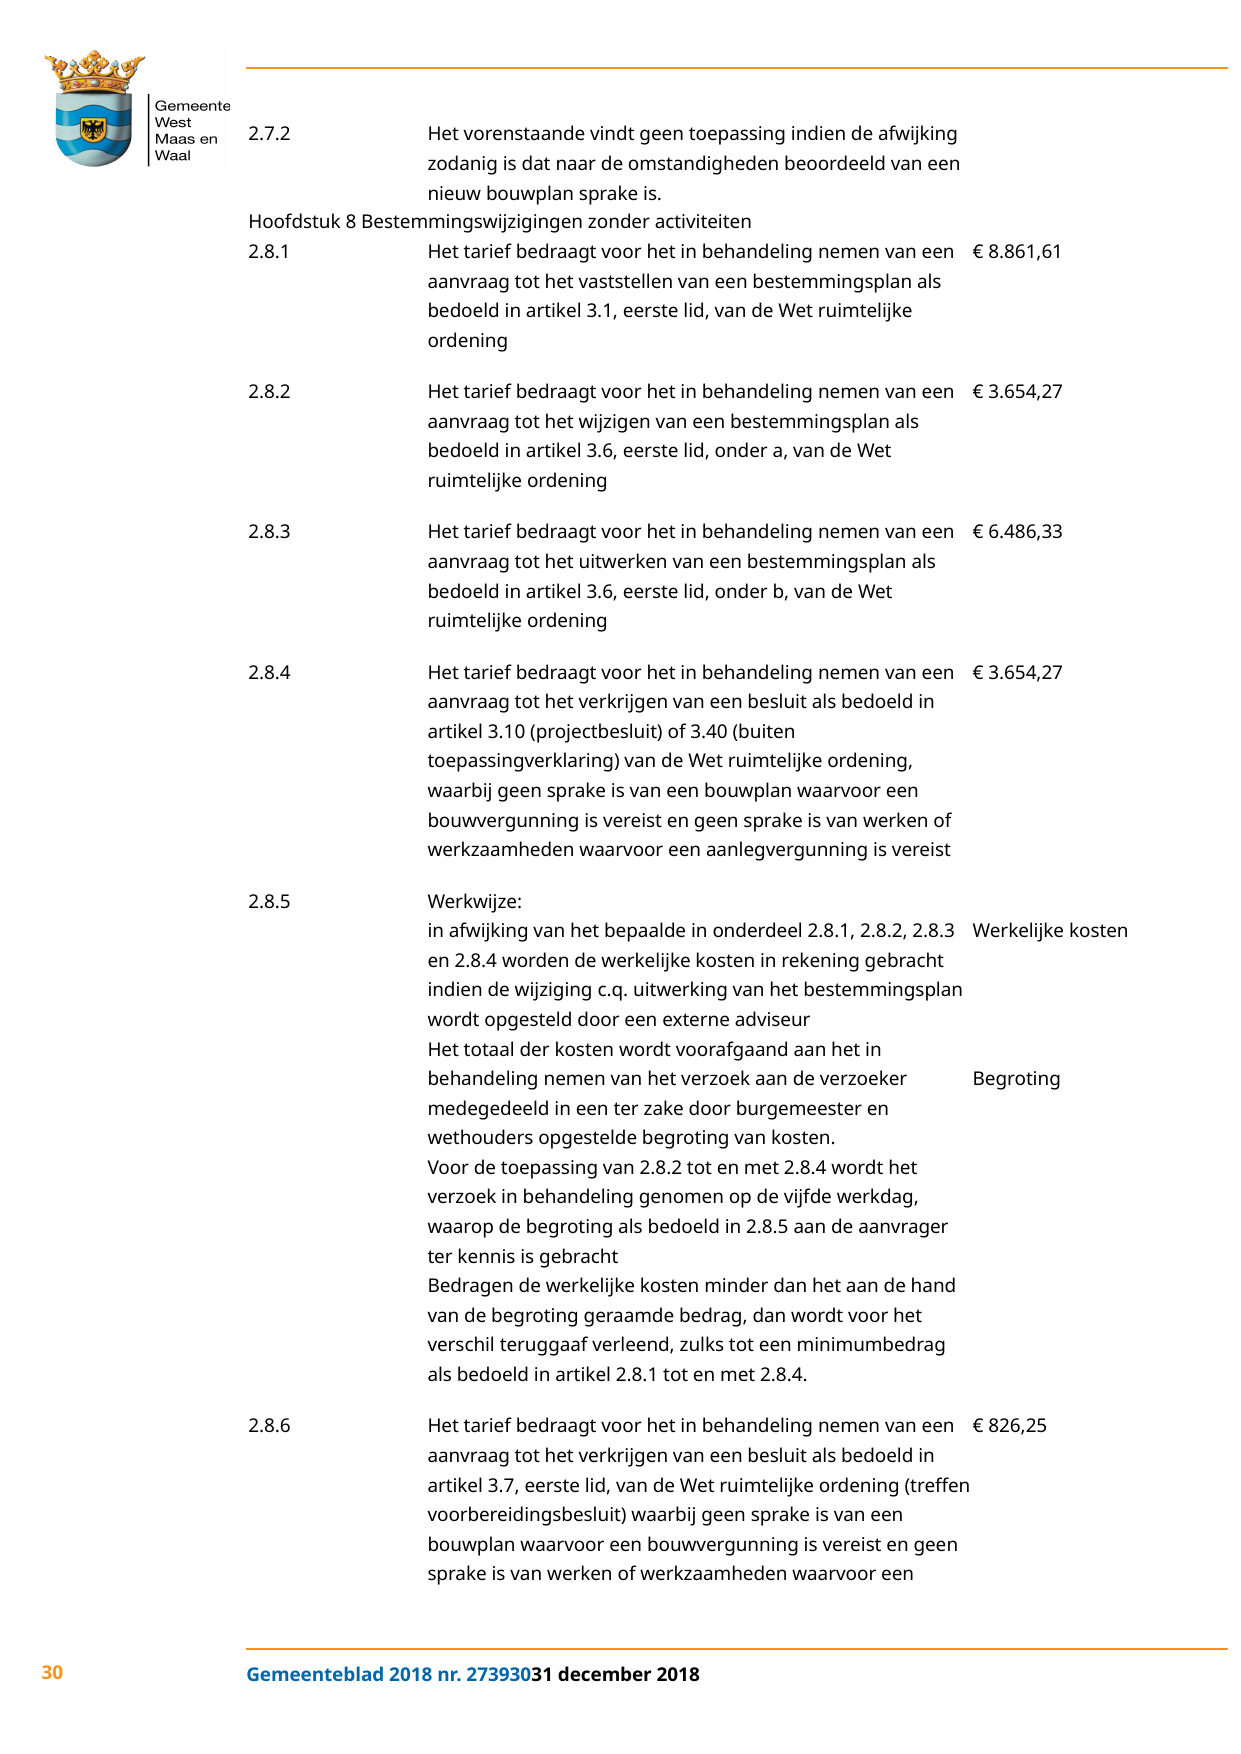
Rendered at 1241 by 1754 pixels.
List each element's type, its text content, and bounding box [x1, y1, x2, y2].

table_cell Het tarief bedraagt voor het in behandeling nemen van een aanvraag tot het verkrijgen van een besluit als bedoeld in artikel 3.7, eerste lid, van de Wet ruimtelijke ordening (treffen voorbereidingsbesluit) waarbij geen sprake is van een bouwplan waarvoor een bouwvergunning is vereist en geen sprake is van werken of werkzaamheden waarvoor een [427, 1413, 972, 1586]
table_cell [427, 633, 972, 659]
table_cell [973, 862, 1152, 888]
table_cell [248, 633, 427, 659]
table_cell € 6.486,33 [973, 519, 1152, 633]
table_cell [427, 493, 972, 519]
table_cell [248, 862, 427, 888]
text Hoofdstuk 8 Bestemmingswijzigingen zonder activiteiten [248, 209, 1152, 234]
table_cell [248, 353, 427, 378]
table_cell [427, 95, 972, 121]
table_cell € 3.654,27 [973, 379, 1152, 493]
table_cell [973, 493, 1152, 519]
table_cell € 826,25 [973, 1413, 1152, 1586]
picture [41, 47, 231, 172]
table_cell [248, 493, 427, 519]
table_cell [973, 95, 1152, 121]
table_cell Werkelijke kosten Begroting [973, 888, 1152, 1387]
table_cell [973, 121, 1152, 205]
table_cell [427, 353, 972, 378]
table_header Het tarief bedraagt voor het in behandeling nemen van een aanvraag tot het vaststellen van een bestemmingsplan als bedoeld in artikel 3.1, eerste lid, van de Wet ruimtelijke ordening [427, 238, 972, 353]
table_cell 2.8.5 [248, 888, 427, 1387]
table_cell 2.8.3 [248, 519, 427, 633]
table_cell 2.8.6 [248, 1413, 427, 1586]
table_cell [248, 95, 427, 121]
table_cell Werkwijze: in afwijking van het bepaalde in onderdeel 2.8.1, 2.8.2, 2.8.3 en 2.8.4 worden de werkelijke kosten in rekening gebracht indien de wijziging c.q. uitwerking van het bestemmingsplan wordt opgesteld door een externe adviseur Het totaal der kosten wordt voorafgaand aan het in behandeling nemen van het verzoek aan de verzoeker medegedeeld in een ter zake door burgemeester en wethouders opgestelde begroting van kosten. Voor de toepassing van 2.8.2 tot en met 2.8.4 wordt het verzoek in behandeling genomen op de vijfde werkdag, waarop de begroting als bedoeld in 2.8.5 aan de aanvrager ter kennis is gebracht Bedragen de werkelijke kosten minder dan het aan de hand van de begroting geraamde bedrag, dan wordt voor het verschil teruggaaf verleend, zulks tot een minimumbedrag als bedoeld in artikel 2.8.1 tot en met 2.8.4. [427, 888, 972, 1387]
table_cell Het tarief bedraagt voor het in behandeling nemen van een aanvraag tot het wijzigen van een bestemmingsplan als bedoeld in artikel 3.6, eerste lid, onder a, van de Wet ruimtelijke ordening [427, 379, 972, 493]
table_cell Het tarief bedraagt voor het in behandeling nemen van een aanvraag tot het uitwerken van een bestemmingsplan als bedoeld in artikel 3.6, eerste lid, onder b, van de Wet ruimtelijke ordening [427, 519, 972, 633]
table_cell [427, 1387, 972, 1413]
table_cell 2.8.2 [248, 379, 427, 493]
table_cell [248, 1387, 427, 1413]
table_header 2.8.1 [248, 238, 427, 353]
table_cell [973, 1387, 1152, 1413]
table_cell 2.7.2 [248, 121, 427, 205]
table_cell Het vorenstaande vindt geen toepassing indien de afwijking zodanig is dat naar de omstandigheden beoordeeld van een nieuw bouwplan sprake is. [427, 121, 972, 205]
table_cell € 3.654,27 [973, 659, 1152, 862]
table_cell 2.8.4 [248, 659, 427, 862]
table_cell [427, 862, 972, 888]
table_cell Het tarief bedraagt voor het in behandeling nemen van een aanvraag tot het verkrijgen van een besluit als bedoeld in artikel 3.10 (projectbesluit) of 3.40 (buiten toepassingverklaring) van de Wet ruimtelijke ordening, waarbij geen sprake is van een bouwplan waarvoor een bouwvergunning is vereist en geen sprake is van werken of werkzaamheden waarvoor een aanlegvergunning is vereist [427, 659, 972, 862]
table_header € 8.861,61 [973, 238, 1152, 353]
table_cell [973, 353, 1152, 378]
table_cell [973, 633, 1152, 659]
